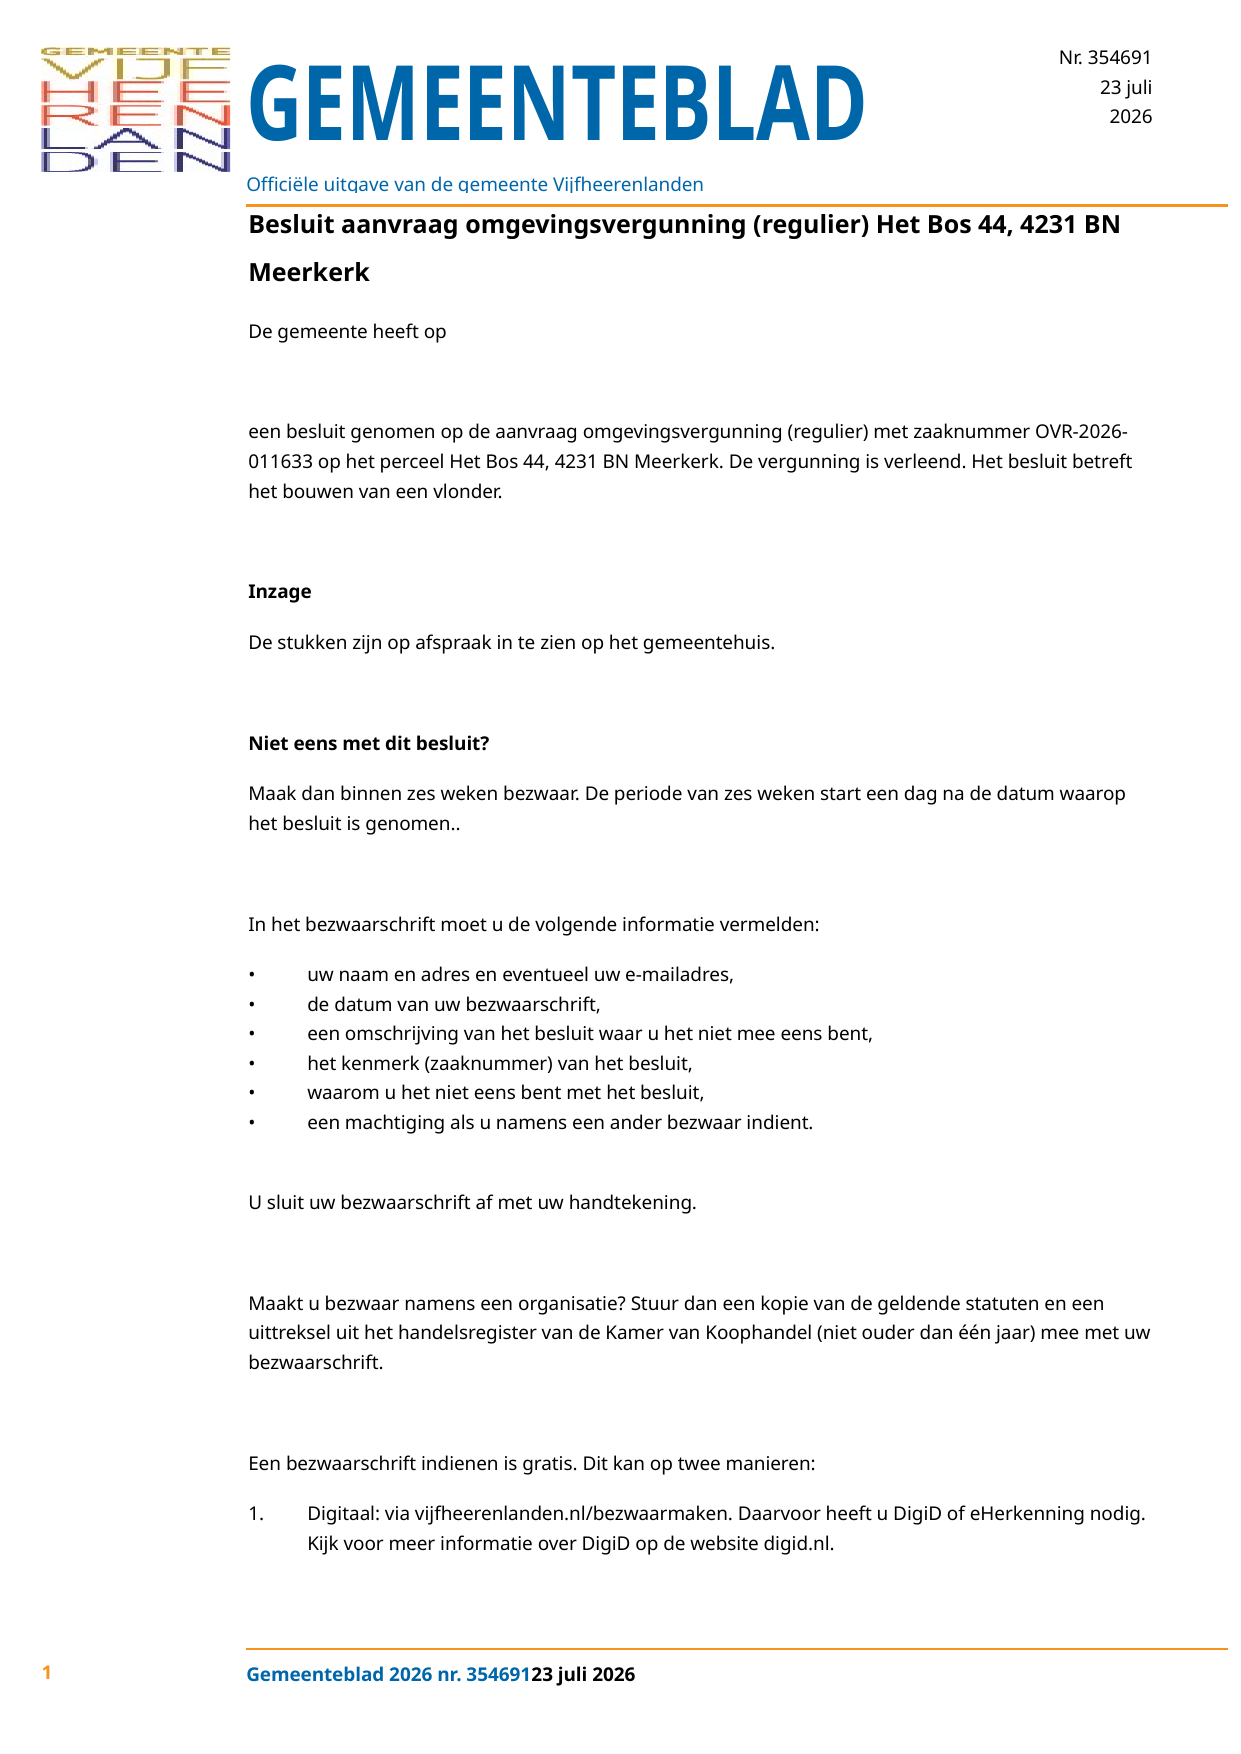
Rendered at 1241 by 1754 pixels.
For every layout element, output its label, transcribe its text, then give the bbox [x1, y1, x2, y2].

text U sluit uw bezwaarschrift af met uw handtekening. [248, 1189, 1152, 1215]
text een besluit genomen op de aanvraag omgevingsvergunning (regulier) met zaaknummer OVR-2026-011633 op het perceel Het Bos 44, 4231 BN Meerkerk. De vergunning is verleend. Het besluit betreft het bouwen van een vlonder. [248, 419, 1152, 504]
text Maakt u bezwaar namens een organisatie? Stuur dan een kopie van de geldende statuten en een uittreksel uit het handelsregister van de Kamer van Koophandel (niet ouder dan één jaar) mee met uw bezwaarschrift. [248, 1290, 1152, 1375]
list uw naam en adres en eventueel uw e-mailadres, [248, 961, 1152, 987]
text In het bezwaarschrift moet u de volgende informatie vermelden: [248, 911, 1152, 937]
text Een bezwaarschrift indienen is gratis. Dit kan op twee manieren: [248, 1450, 1152, 1476]
list het kenmerk (zaaknummer) van het besluit, [248, 1050, 1152, 1076]
list een omschrijving van het besluit waar u het niet mee eens bent, [248, 1020, 1152, 1046]
list waarom u het niet eens bent met het besluit, [248, 1079, 1152, 1105]
picture [41, 47, 231, 172]
list Digitaal: via vijfheerenlanden.nl/bezwaarmaken. Daarvoor heeft u DigiD of eHerkenning nodig. Kijk voor meer informatie over DigiD op de website digid.nl. [248, 1500, 1152, 1556]
text Niet eens met dit besluit? [248, 730, 1152, 756]
text De gemeente heeft op [248, 318, 1152, 344]
list de datum van uw bezwaarschrift, [248, 991, 1152, 1017]
text De stukken zijn op afspraak in te zien op het gemeentehuis. [248, 629, 1152, 655]
list een machtiging als u namens een ander bezwaar indient. [248, 1109, 1152, 1135]
text Maak dan binnen zes weken bezwaar. De periode van zes weken start een dag na de datum waarop het besluit is genomen.. [248, 780, 1152, 836]
text Inzage [248, 579, 1152, 604]
text Besluit aanvraag omgevingsvergunning (regulier) Het Bos 44, 4231 BN Meerkerk [248, 207, 1152, 288]
